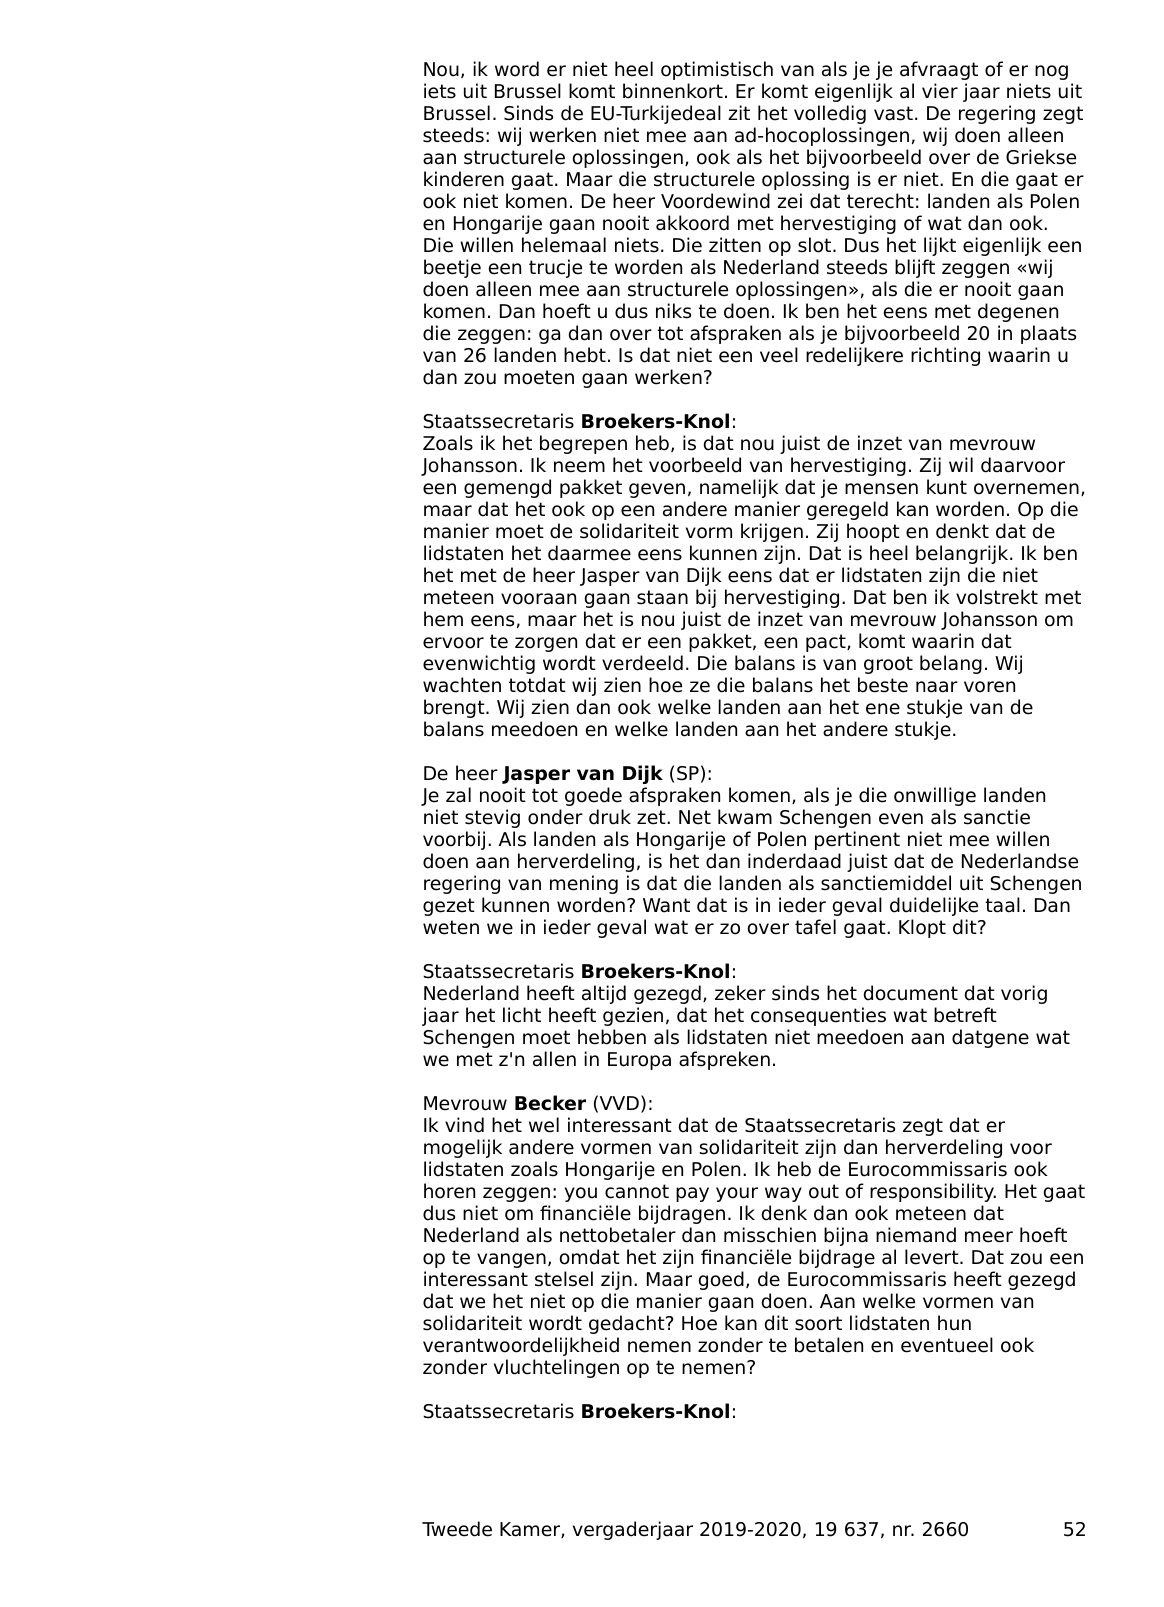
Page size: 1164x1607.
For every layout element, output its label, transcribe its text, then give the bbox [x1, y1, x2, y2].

text Nederland heeft altijd gezegd, zeker sinds het document dat vorig jaar het licht heeft gezien, dat het consequenties wat betreft Schengen moet hebben als lidstaten niet meedoen aan datgene wat we met z'n allen in Europa afspreken. [422, 983, 1087, 1071]
text De heer Jasper van Dijk (SP): [422, 763, 1087, 785]
text Staatssecretaris Broekers-Knol: [422, 1401, 1087, 1423]
text Staatssecretaris Broekers-Knol: [422, 411, 1087, 433]
text Zoals ik het begrepen heb, is dat nou juist de inzet van mevrouw Johansson. Ik neem het voorbeeld van hervestiging. Zij wil daarvoor een gemengd pakket geven, namelijk dat je mensen kunt overnemen, maar dat het ook op een andere manier geregeld kan worden. Op die manier moet de solidariteit vorm krijgen. Zij hoopt en denkt dat de lidstaten het daarmee eens kunnen zijn. Dat is heel belangrijk. Ik ben het met de heer Jasper van Dijk eens dat er lidstaten zijn die niet meteen vooraan gaan staan bij hervestiging. Dat ben ik volstrekt met hem eens, maar het is nou juist de inzet van mevrouw Johansson om ervoor te zorgen dat er een pakket, een pact, komt waarin dat evenwichtig wordt verdeeld. Die balans is van groot belang. Wij wachten totdat wij zien hoe ze die balans het beste naar voren brengt. Wij zien dan ook welke landen aan het ene stukje van de balans meedoen en welke landen aan het andere stukje. [422, 433, 1087, 741]
text Je zal nooit tot goede afspraken komen, als je die onwillige landen niet stevig onder druk zet. Net kwam Schengen even als sanctie voorbij. Als landen als Hongarije of Polen pertinent niet mee willen doen aan herverdeling, is het dan inderdaad juist dat de Nederlandse regering van mening is dat die landen als sanctiemiddel uit Schengen gezet kunnen worden? Want dat is in ieder geval duidelijke taal. Dan weten we in ieder geval wat er zo over tafel gaat. Klopt dit? [422, 785, 1087, 939]
text Nou, ik word er niet heel optimistisch van als je je afvraagt of er nog iets uit Brussel komt binnenkort. Er komt eigenlijk al vier jaar niets uit Brussel. Sinds de EU-Turkijedeal zit het volledig vast. De regering zegt steeds: wij werken niet mee aan ad-hocoplossingen, wij doen alleen aan structurele oplossingen, ook als het bijvoorbeeld over de Griekse kinderen gaat. Maar die structurele oplossing is er niet. En die gaat er ook niet komen. De heer Voordewind zei dat terecht: landen als Polen en Hongarije gaan nooit akkoord met hervestiging of wat dan ook. Die willen helemaal niets. Die zitten op slot. Dus het lijkt eigenlijk een beetje een trucje te worden als Nederland steeds blijft zeggen «wij doen alleen mee aan structurele oplossingen», als die er nooit gaan komen. Dan hoeft u dus niks te doen. Ik ben het eens met degenen die zeggen: ga dan over tot afspraken als je bijvoorbeeld 20 in plaats van 26 landen hebt. Is dat niet een veel redelijkere richting waarin u dan zou moeten gaan werken? [422, 59, 1087, 389]
text Ik vind het wel interessant dat de Staatssecretaris zegt dat er mogelijk andere vormen van solidariteit zijn dan herverdeling voor lidstaten zoals Hongarije en Polen. Ik heb de Eurocommissaris ook horen zeggen: you cannot pay your way out of responsibility. Het gaat dus niet om financiële bijdragen. Ik denk dan ook meteen dat Nederland als nettobetaler dan misschien bijna niemand meer hoeft op te vangen, omdat het zijn financiële bijdrage al levert. Dat zou een interessant stelsel zijn. Maar goed, de Eurocommissaris heeft gezegd dat we het niet op die manier gaan doen. Aan welke vormen van solidariteit wordt gedacht? Hoe kan dit soort lidstaten hun verantwoordelijkheid nemen zonder te betalen en eventueel ook zonder vluchtelingen op te nemen? [422, 1115, 1087, 1379]
text Mevrouw Becker (VVD): [422, 1093, 1087, 1115]
text Staatssecretaris Broekers-Knol: [422, 961, 1087, 983]
